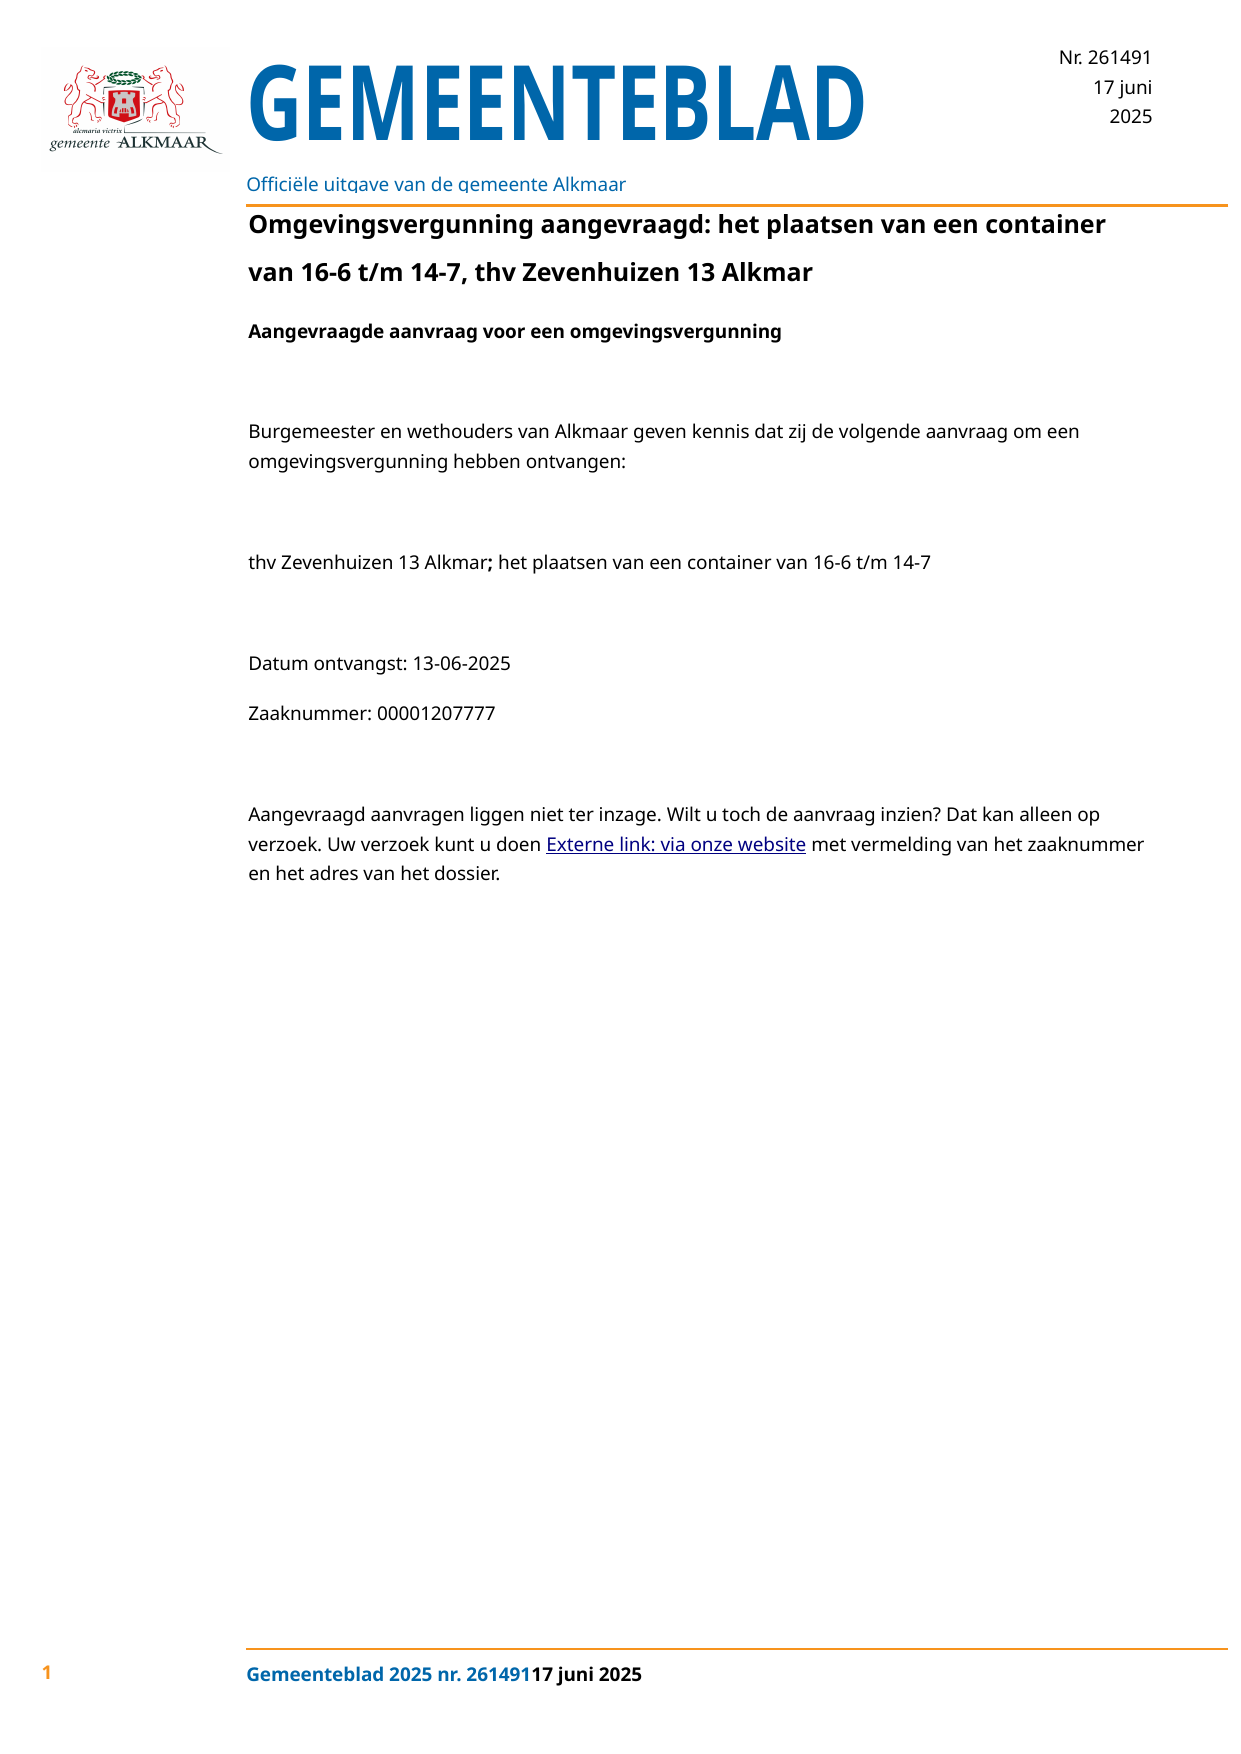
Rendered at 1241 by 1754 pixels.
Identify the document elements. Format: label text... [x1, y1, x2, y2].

text Aangevraagde aanvraag voor een omgevingsvergunning [248, 318, 1152, 344]
text Burgemeester en wethouders van Alkmaar geven kennis dat zij de volgende aanvraag om een omgevingsvergunning hebben ontvangen: [248, 419, 1152, 474]
text Datum ontvangst: 13-06-2025 [248, 650, 1152, 676]
text thv Zevenhuizen 13 Alkmar; het plaatsen van een container van 16-6 t/m 14-7 [248, 549, 1152, 575]
text Omgevingsvergunning aangevraagd: het plaatsen van een container van 16-6 t/m 14-7, thv Zevenhuizen 13 Alkmar [248, 207, 1152, 288]
picture [41, 47, 231, 172]
text Zaaknummer: 00001207777 [248, 700, 1152, 726]
text Aangevraagd aanvragen liggen niet ter inzage. Wilt u toch de aanvraag inzien? Dat kan alleen op verzoek. Uw verzoek kunt u doen Externe link: via onze website met vermelding van het zaaknummer en het adres van het dossier. [248, 801, 1152, 886]
